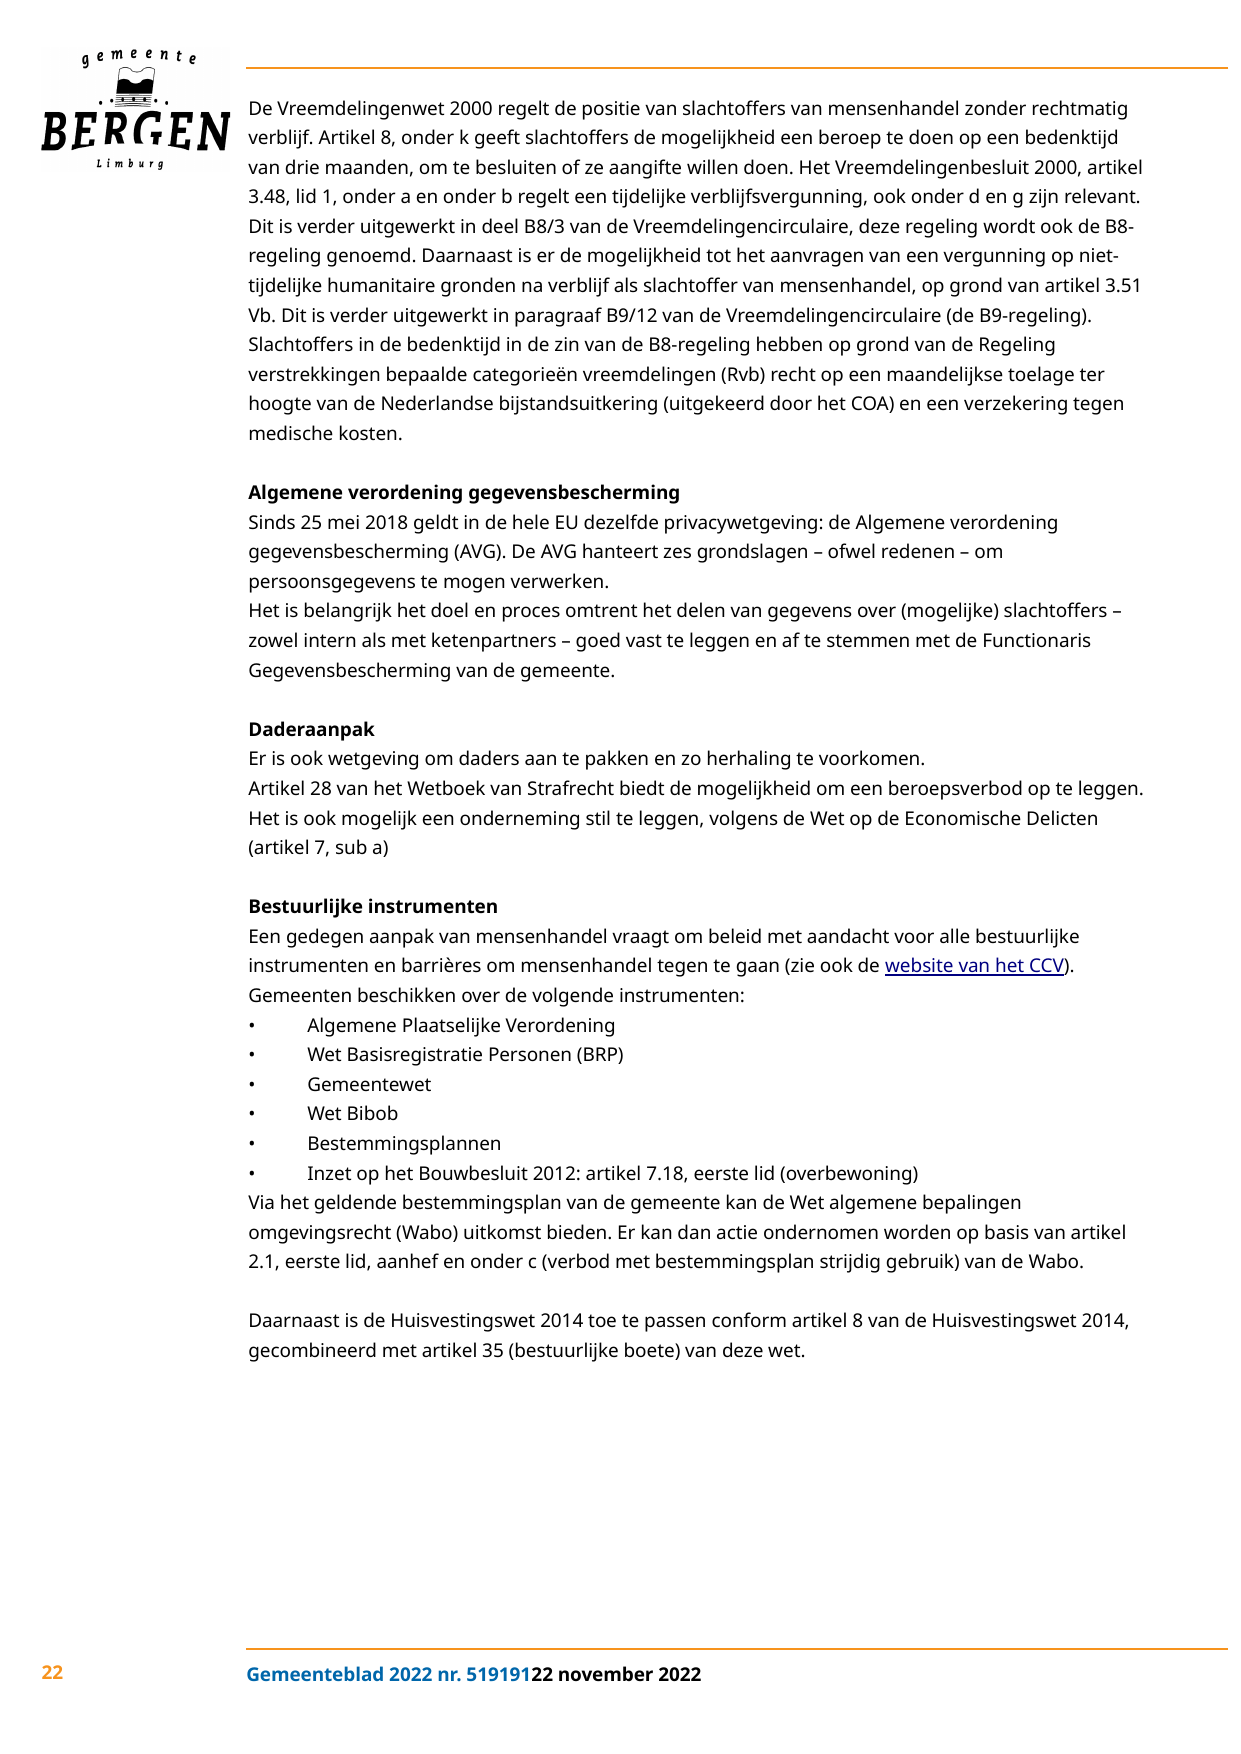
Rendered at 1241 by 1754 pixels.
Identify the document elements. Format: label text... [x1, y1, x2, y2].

text Algemene verordening gegevensbescherming [248, 479, 1152, 505]
list Algemene Plaatselijke Verordening [248, 1012, 1152, 1038]
text Er is ook wetgeving om daders aan te pakken en zo herhaling te voorkomen. [248, 746, 1152, 771]
text Artikel 28 van het Wetboek van Strafrecht biedt de mogelijkheid om een beroepsverbod op te leggen. Het is ook mogelijk een onderneming stil te leggen, volgens de Wet op de Economische Delicten (artikel 7, sub a) [248, 775, 1152, 860]
list Inzet op het Bouwbesluit 2012: artikel 7.18, eerste lid (overbewoning) [248, 1160, 1152, 1186]
text Sinds 25 mei 2018 geldt in de hele EU dezelfde privacywetgeving: de Algemene verordening gegevensbescherming (AVG). De AVG hanteert zes grondslagen – ofwel redenen – om persoonsgegevens te mogen verwerken. [248, 509, 1152, 594]
text Dit is verder uitgewerkt in deel B8/3 van de Vreemdelingencirculaire, deze regeling wordt ook de B8-regeling genoemd. Daarnaast is er de mogelijkheid tot het aanvragen van een vergunning op niet-tijdelijke humanitaire gronden na verblijf als slachtoffer van mensenhandel, op grond van artikel 3.51 Vb. Dit is verder uitgewerkt in paragraaf B9/12 van de Vreemdelingencirculaire (de B9-regeling). Slachtoffers in de bedenktijd in de zin van de B8-regeling hebben op grond van de Regeling verstrekkingen bepaalde categorieën vreemdelingen (Rvb) recht op een maandelijkse toelage ter hoogte van de Nederlandse bijstandsuitkering (uitgekeerd door het COA) en een verzekering tegen medische kosten. [248, 213, 1152, 446]
text De Vreemdelingenwet 2000 regelt de positie van slachtoffers van mensenhandel zonder rechtmatig verblijf. Artikel 8, onder k geeft slachtoffers de mogelijkheid een beroep te doen op een bedenktijd van drie maanden, om te besluiten of ze aangifte willen doen. Het Vreemdelingenbesluit 2000, artikel 3.48, lid 1, onder a en onder b regelt een tijdelijke verblijfsvergunning, ook onder d en g zijn relevant. [248, 95, 1152, 209]
list Bestemmingsplannen [248, 1130, 1152, 1156]
text Daderaanpak [248, 716, 1152, 742]
list Wet Bibob [248, 1101, 1152, 1126]
text Daarnaast is de Huisvestingswet 2014 toe te passen conform artikel 8 van de Huisvestingswet 2014, gecombineerd met artikel 35 (bestuurlijke boete) van deze wet. [248, 1308, 1152, 1363]
text Bestuurlijke instrumenten [248, 893, 1152, 919]
text Via het geldende bestemmingsplan van de gemeente kan de Wet algemene bepalingen omgevingsrecht (Wabo) uitkomst bieden. Er kan dan actie ondernomen worden op basis van artikel 2.1, eerste lid, aanhef en onder c (verbod met bestemmingsplan strijdig gebruik) van de Wabo. [248, 1189, 1152, 1274]
text Het is belangrijk het doel en proces omtrent het delen van gegevens over (mogelijke) slachtoffers – zowel intern als met ketenpartners – goed vast te leggen en af te stemmen met de Functionaris Gegevensbescherming van de gemeente. [248, 598, 1152, 683]
list Gemeentewet [248, 1071, 1152, 1097]
text Een gedegen aanpak van mensenhandel vraagt om beleid met aandacht voor alle bestuurlijke instrumenten en barrières om mensenhandel tegen te gaan (zie ook de website van het CCV). Gemeenten beschikken over de volgende instrumenten: [248, 923, 1152, 1008]
list Wet Basisregistratie Personen (BRP) [248, 1041, 1152, 1067]
picture [41, 47, 231, 172]
